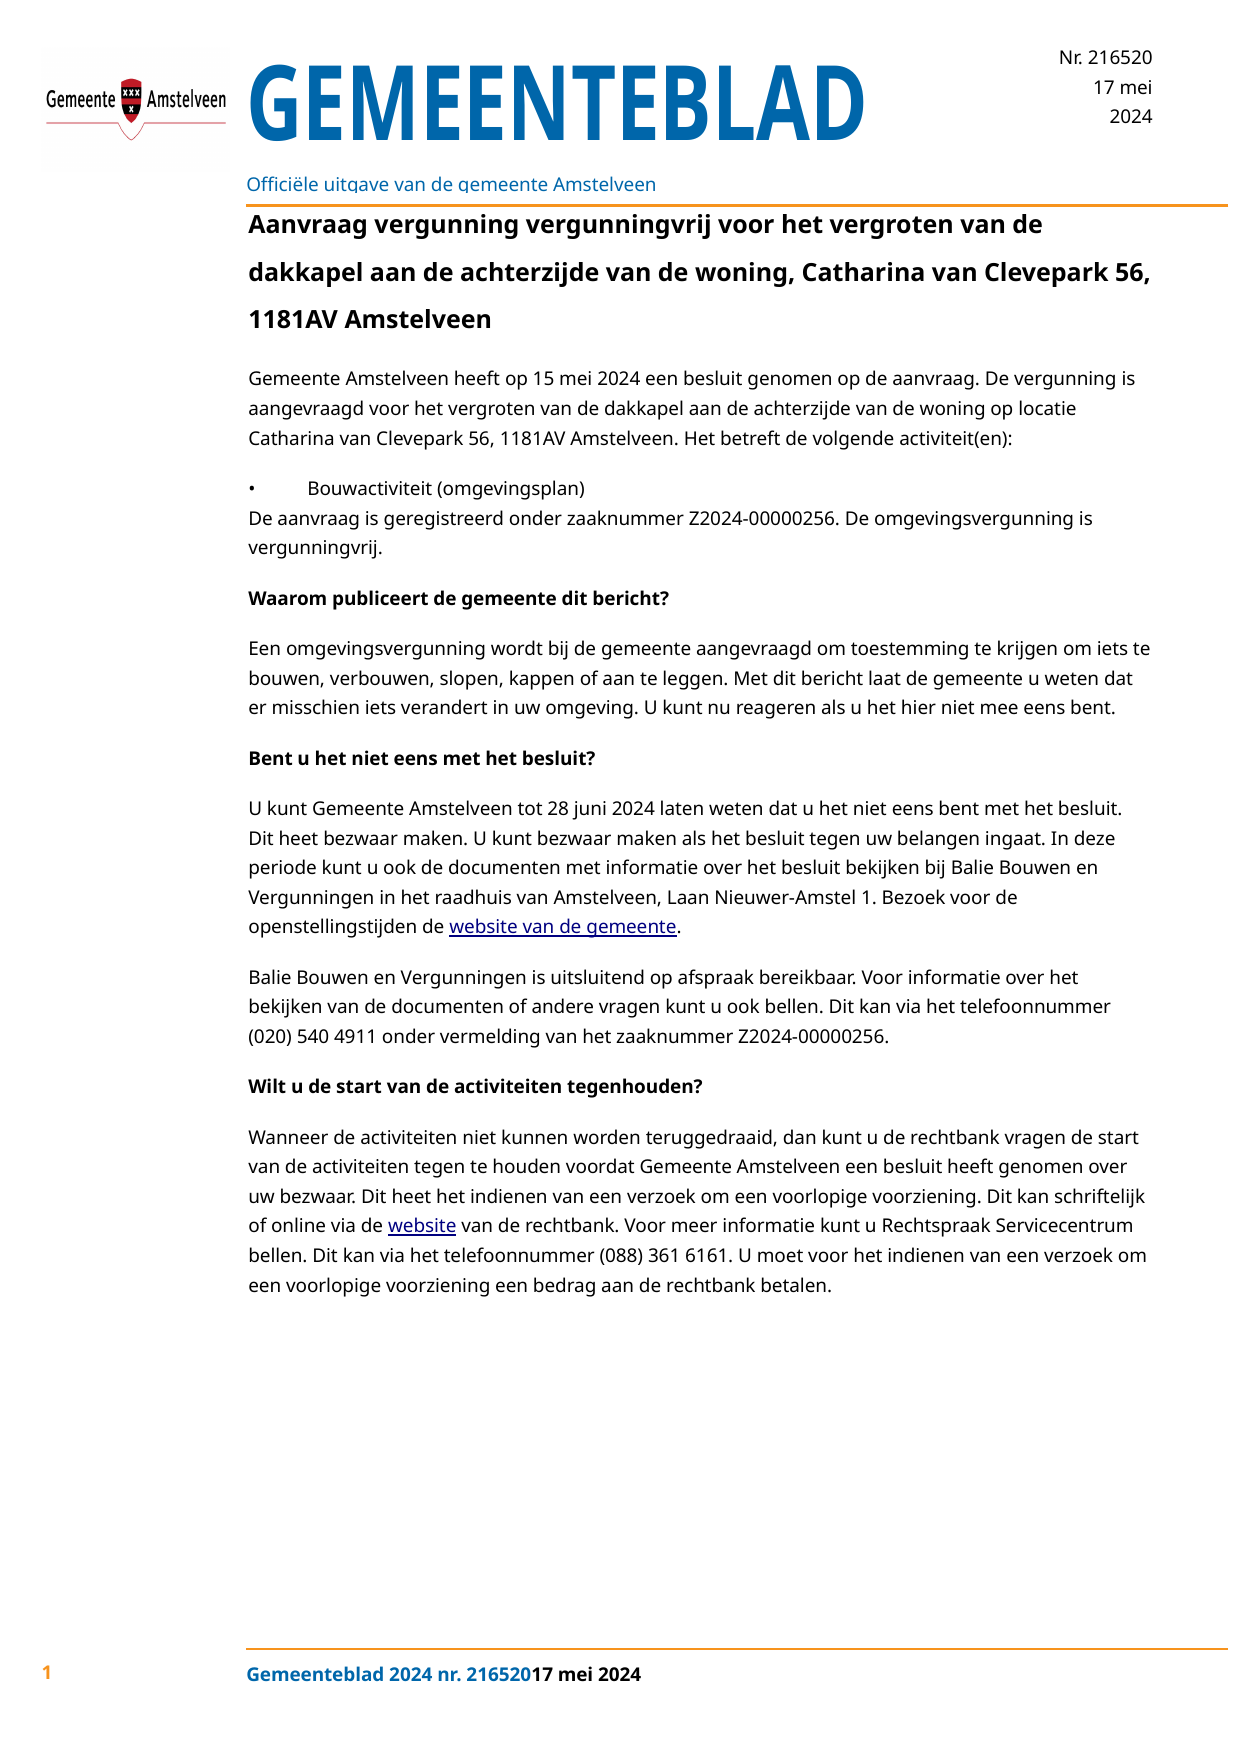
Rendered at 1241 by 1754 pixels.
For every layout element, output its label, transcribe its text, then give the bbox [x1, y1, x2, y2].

text Gemeente Amstelveen heeft op 15 mei 2024 een besluit genomen op de aanvraag. De vergunning is aangevraagd voor het vergroten van de dakkapel aan de achterzijde van de woning op locatie Catharina van Clevepark 56, 1181AV Amstelveen. Het betreft de volgende activiteit(en): [248, 366, 1152, 450]
text De aanvraag is geregistreerd onder zaaknummer Z2024-00000256. De omgevingsvergunning is vergunningvrij. [248, 505, 1152, 560]
text Waarom publiceert de gemeente dit bericht? [248, 585, 1152, 610]
picture [41, 47, 231, 172]
text Balie Bouwen en Vergunningen is uitsluitend op afspraak bereikbaar. Voor informatie over het bekijken van de documenten of andere vragen kunt u ook bellen. Dit kan via het telefoonnummer (020) 540 4911 onder vermelding van het zaaknummer Z2024-00000256. [248, 964, 1152, 1049]
text Wilt u de start van de activiteiten tegenhouden? [248, 1073, 1152, 1099]
text U kunt Gemeente Amstelveen tot 28 juni 2024 laten weten dat u het niet eens bent met het besluit. Dit heet bezwaar maken. U kunt bezwaar maken als het besluit tegen uw belangen ingaat. In deze periode kunt u ook de documenten met informatie over het besluit bekijken bij Balie Bouwen en Vergunningen in het raadhuis van Amstelveen, Laan Nieuwer-Amstel 1. Bezoek voor de openstellingstijden de website van de gemeente. [248, 795, 1152, 939]
text Aanvraag vergunning vergunningvrij voor het vergroten van de dakkapel aan de achterzijde van de woning, Catharina van Clevepark 56, 1181AV Amstelveen [248, 207, 1152, 336]
text Bent u het niet eens met het besluit? [248, 745, 1152, 770]
text Een omgevingsvergunning wordt bij de gemeente aangevraagd om toestemming te krijgen om iets te bouwen, verbouwen, slopen, kappen of aan te leggen. Met dit bericht laat de gemeente u weten dat er misschien iets verandert in uw omgeving. U kunt nu reageren als u het hier niet mee eens bent. [248, 635, 1152, 720]
list Bouwactiviteit (omgevingsplan) [248, 475, 1152, 501]
text Wanneer de activiteiten niet kunnen worden teruggedraaid, dan kunt u de rechtbank vragen de start van de activiteiten tegen te houden voordat Gemeente Amstelveen een besluit heeft genomen over uw bezwaar. Dit heet het indienen van een verzoek om een voorlopige voorziening. Dit kan schriftelijk of online via de website van de rechtbank. Voor meer informatie kunt u Rechtspraak Servicecentrum bellen. Dit kan via het telefoonnummer (088) 361 6161. U moet voor het indienen van een verzoek om een voorlopige voorziening een bedrag aan de rechtbank betalen. [248, 1124, 1152, 1297]
